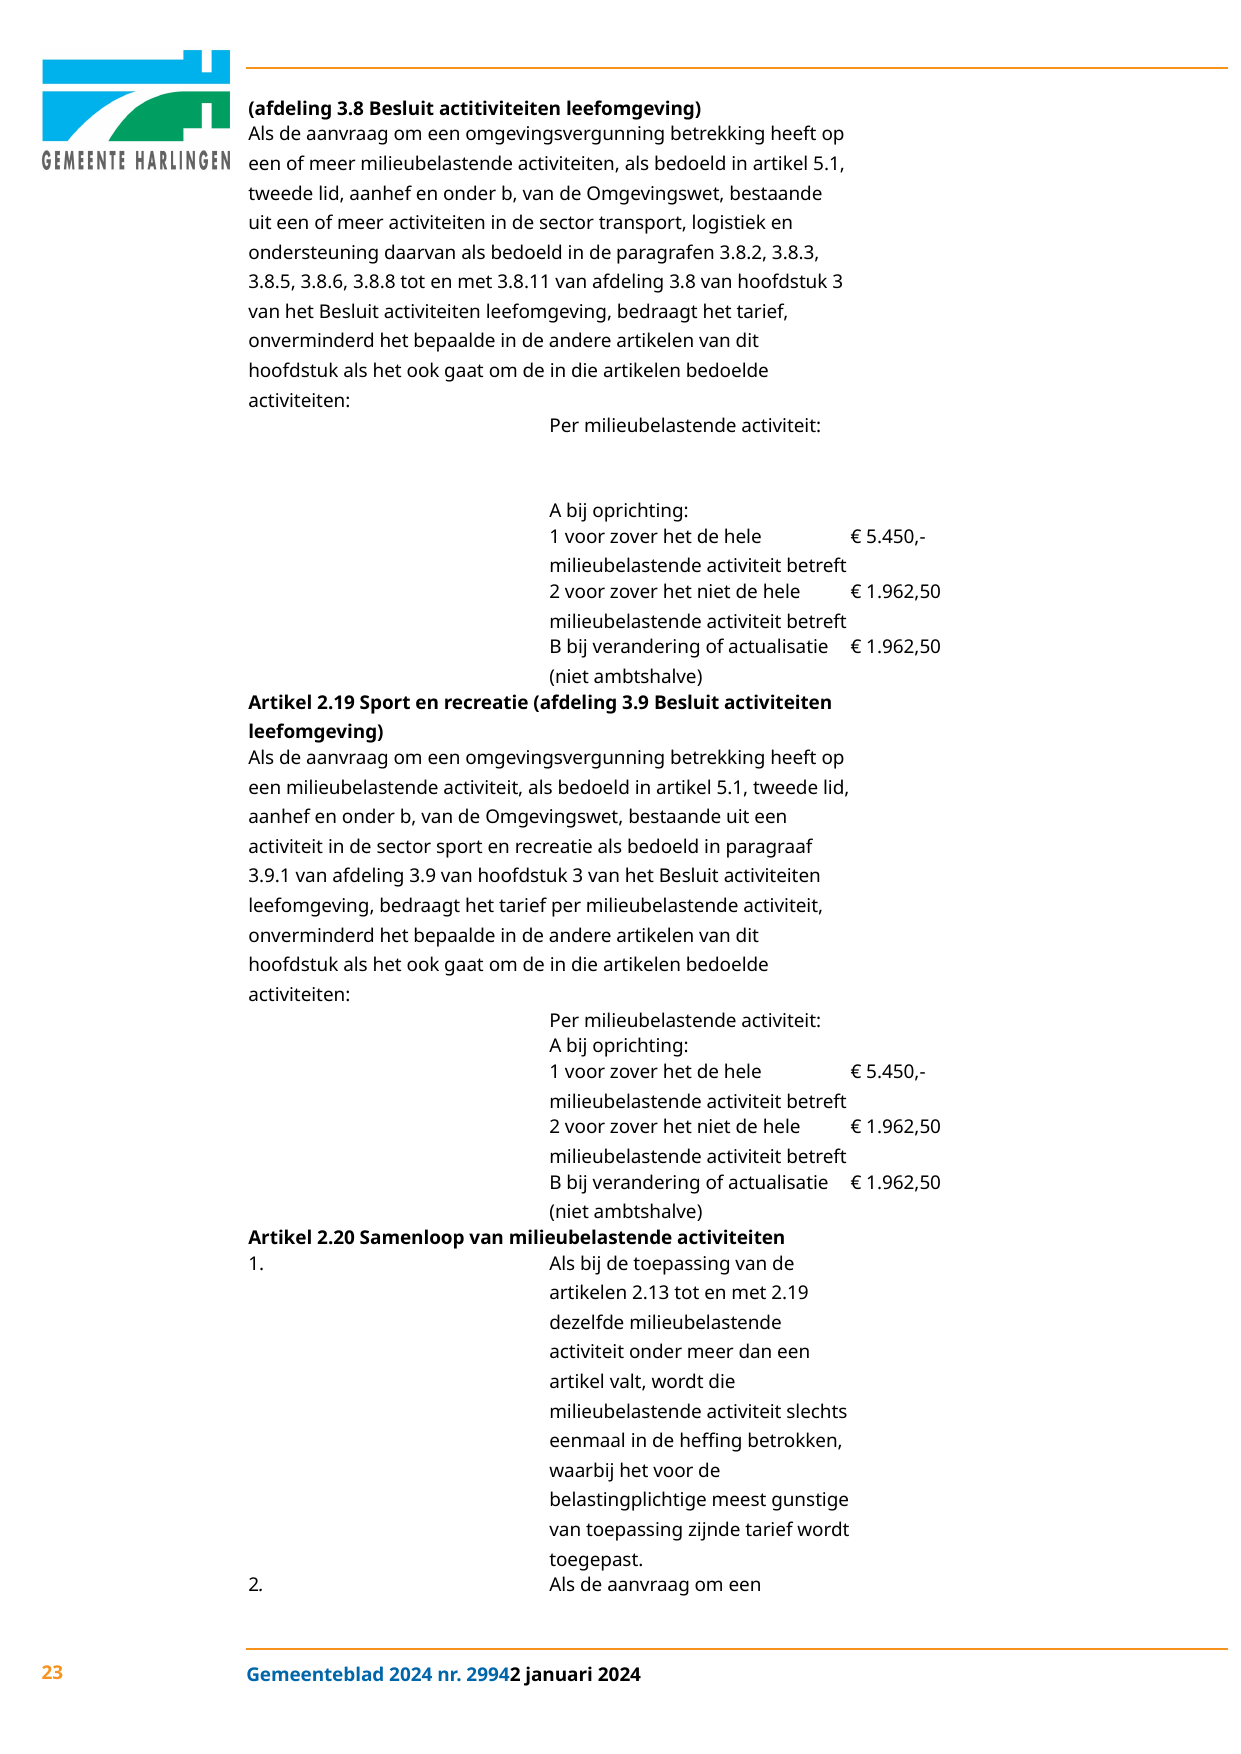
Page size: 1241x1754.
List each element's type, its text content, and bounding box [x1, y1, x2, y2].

table_cell [850, 1033, 1152, 1058]
table_cell 2 voor zover het niet de hele milieubelastende activiteit betreft [549, 579, 850, 634]
table_cell [850, 744, 1152, 1007]
picture [41, 47, 231, 172]
table_cell Artikel 2.19 Sport en recreatie (afdeling 3.9 Besluit activiteiten leefomgeving) [248, 689, 850, 744]
table_cell [850, 413, 1152, 497]
table_cell [248, 1058, 549, 1113]
table_cell 1 voor zover het de hele milieubelastende activiteit betreft [549, 1058, 850, 1113]
table_cell Als de aanvraag om een [549, 1571, 850, 1597]
table_cell [850, 689, 1152, 744]
table_cell B bij verandering of actualisatie (niet ambtshalve) [549, 1169, 850, 1224]
table_cell Als bij de toepassing van de artikelen 2.13 tot en met 2.19 dezelfde milieubelastende activiteit onder meer dan een artikel valt, wordt die milieubelastende activiteit slechts eenmaal in de heffing betrokken, waarbij het voor de belastingplichtige meest gunstige van toepassing zijnde tarief wordt toegepast. [549, 1250, 850, 1571]
table_cell A bij oprichting: [549, 1033, 850, 1058]
table_cell [850, 1224, 1152, 1250]
table_cell Als de aanvraag om een omgevingsvergunning betrekking heeft op een milieubelastende activiteit, als bedoeld in artikel 5.1, tweede lid, aanhef en onder b, van de Omgevingswet, bestaande uit een activiteit in de sector sport en recreatie als bedoeld in paragraaf 3.9.1 van afdeling 3.9 van hoofdstuk 3 van het Besluit activiteiten leefomgeving, bedraagt het tarief per milieubelastende activiteit, onverminderd het bepaalde in de andere artikelen van dit hoofdstuk als het ook gaat om de in die artikelen bedoelde activiteiten: [248, 744, 850, 1007]
table_cell [850, 95, 1152, 121]
table_cell 1. [248, 1250, 549, 1571]
table_cell € 5.450,- [850, 523, 1152, 578]
table_cell [850, 1007, 1152, 1032]
table_cell [248, 579, 549, 634]
table_cell [850, 1250, 1152, 1571]
table_cell [248, 1169, 549, 1224]
table_cell Als de aanvraag om een omgevingsvergunning betrekking heeft op een of meer milieubelastende activiteiten, als bedoeld in artikel 5.1, tweede lid, aanhef en onder b, van de Omgevingswet, bestaande uit een of meer activiteiten in de sector transport, logistiek en ondersteuning daarvan als bedoeld in de paragrafen 3.8.2, 3.8.3, 3.8.5, 3.8.6, 3.8.8 tot en met 3.8.11 van afdeling 3.8 van hoofdstuk 3 van het Besluit activiteiten leefomgeving, bedraagt het tarief, onverminderd het bepaalde in de andere artikelen van dit hoofdstuk als het ook gaat om de in die artikelen bedoelde activiteiten: [248, 121, 850, 412]
table_cell Per milieubelastende activiteit: [549, 413, 850, 497]
table_cell [248, 498, 549, 523]
table_cell € 1.962,50 [850, 1114, 1152, 1169]
table_cell [248, 1007, 549, 1032]
table_cell (afdeling 3.8 Besluit actitiviteiten leefomgeving) [248, 95, 850, 121]
table_cell [248, 523, 549, 578]
table_cell € 5.450,- [850, 1058, 1152, 1113]
table_cell € 1.962,50 [850, 579, 1152, 634]
table_cell [248, 1114, 549, 1169]
table_cell [850, 498, 1152, 523]
table_cell Per milieubelastende activiteit: [549, 1007, 850, 1032]
table_cell [248, 634, 549, 689]
table_cell 1 voor zover het de hele milieubelastende activiteit betreft [549, 523, 850, 578]
table_cell € 1.962,50 [850, 1169, 1152, 1224]
table_cell [248, 413, 549, 497]
table_cell Artikel 2.20 Samenloop van milieubelastende activiteiten [248, 1224, 850, 1250]
table_cell B bij verandering of actualisatie (niet ambtshalve) [549, 634, 850, 689]
table_cell [850, 1571, 1152, 1597]
table_cell 2. [248, 1571, 549, 1597]
table_cell A bij oprichting: [549, 498, 850, 523]
table_cell [248, 1033, 549, 1058]
table_cell € 1.962,50 [850, 634, 1152, 689]
table_cell 2 voor zover het niet de hele milieubelastende activiteit betreft [549, 1114, 850, 1169]
table_cell [850, 121, 1152, 412]
